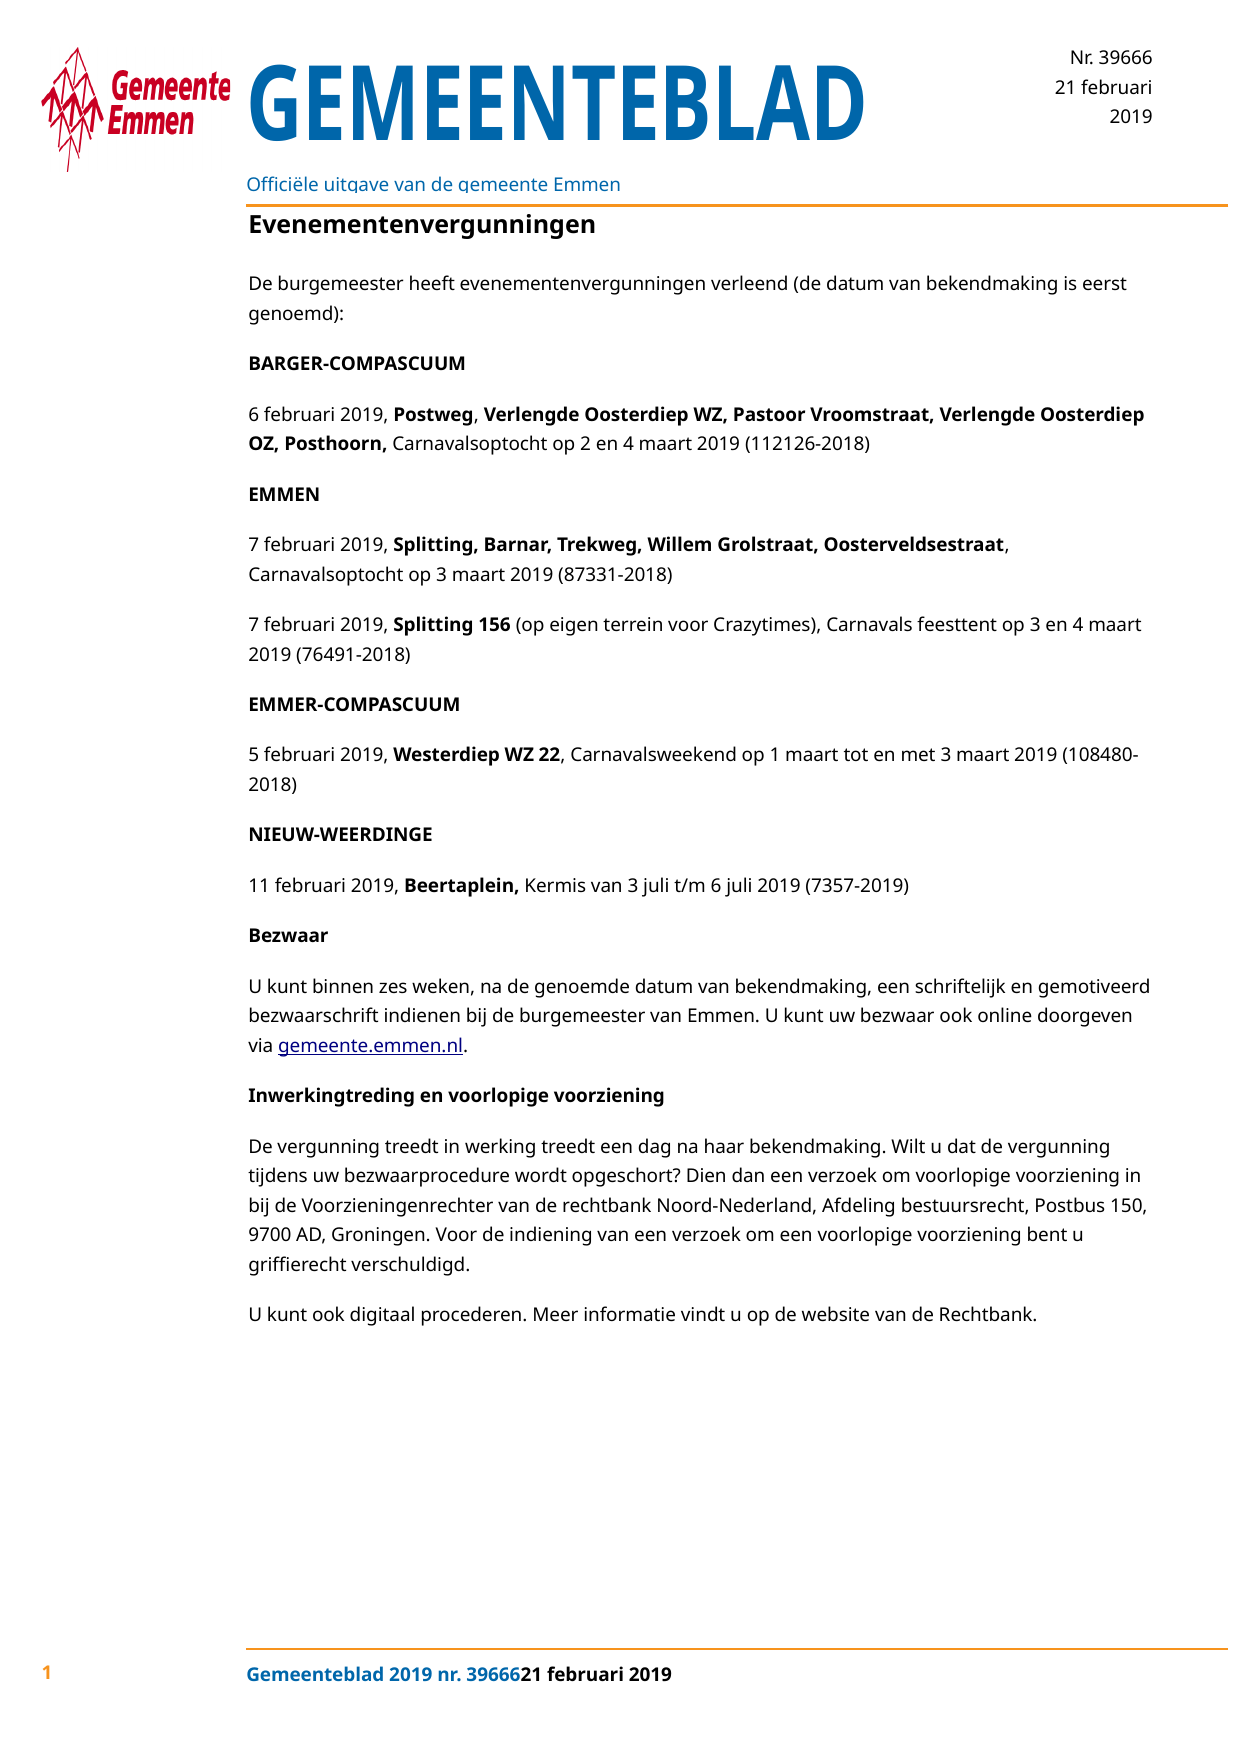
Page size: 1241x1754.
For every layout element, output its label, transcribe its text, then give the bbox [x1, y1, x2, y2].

text NIEUW-WEERDINGE [248, 822, 1152, 847]
text 7 februari 2019, Splitting 156 (op eigen terrein voor Crazytimes), Carnavals feesttent op 3 en 4 maart 2019 (76491-2018) [248, 611, 1152, 666]
text BARGER-COMPASCUUM [248, 350, 1152, 376]
picture [41, 47, 231, 172]
text 7 februari 2019, Splitting, Barnar, Trekweg, Willem Grolstraat, Oosterveldsestraat, Carnavalsoptocht op 3 maart 2019 (87331-2018) [248, 531, 1152, 586]
text De vergunning treedt in werking treedt een dag na haar bekendmaking. Wilt u dat de vergunning tijdens uw bezwaarprocedure wordt opgeschort? Dien dan een verzoek om voorlopige voorziening in bij de Voorzieningenrechter van de rechtbank Noord-Nederland, Afdeling bestuursrecht, Postbus 150, 9700 AD, Groningen. Voor de indiening van een verzoek om een voorlopige voorziening bent u griffierecht verschuldigd. [248, 1133, 1152, 1277]
text Inwerkingtreding en voorlopige voorziening [248, 1082, 1152, 1108]
text De burgemeester heeft evenementenvergunningen verleend (de datum van bekendmaking is eerst genoemd): [248, 270, 1152, 326]
text U kunt ook digitaal procederen. Meer informatie vindt u op de website van de Rechtbank. [248, 1302, 1152, 1327]
text EMMER-COMPASCUUM [248, 691, 1152, 717]
text 6 februari 2019, Postweg, Verlengde Oosterdiep WZ, Pastoor Vroomstraat, Verlengde Oosterdiep OZ, Posthoorn, Carnavalsoptocht op 2 en 4 maart 2019 (112126-2018) [248, 401, 1152, 456]
text Evenementenvergunningen [248, 207, 1152, 241]
text 11 februari 2019, Beertaplein, Kermis van 3 juli t/m 6 juli 2019 (7357-2019) [248, 872, 1152, 898]
text 5 februari 2019, Westerdiep WZ 22, Carnavalsweekend op 1 maart tot en met 3 maart 2019 (108480-2018) [248, 742, 1152, 797]
text EMMEN [248, 481, 1152, 506]
text U kunt binnen zes weken, na de genoemde datum van bekendmaking, een schriftelijk en gemotiveerd bezwaarschrift indienen bij de burgemeester van Emmen. U kunt uw bezwaar ook online doorgeven via gemeente.emmen.nl. [248, 973, 1152, 1058]
text Bezwaar [248, 922, 1152, 948]
